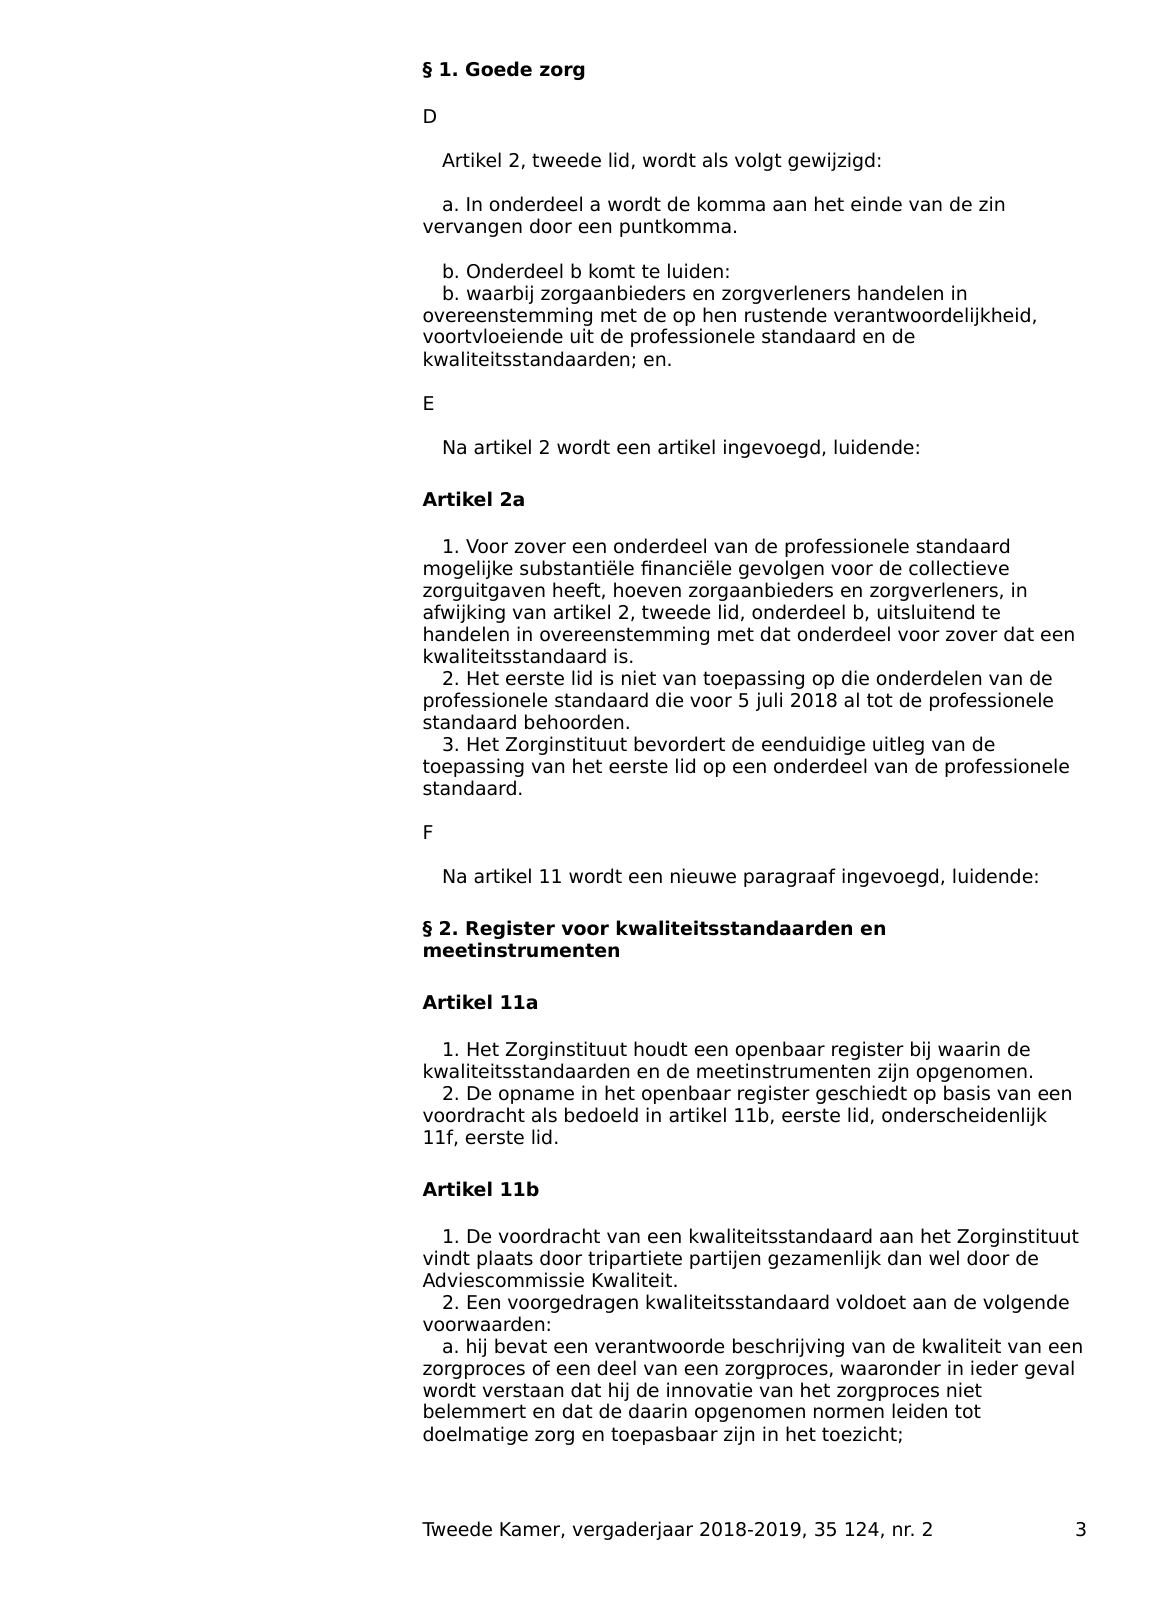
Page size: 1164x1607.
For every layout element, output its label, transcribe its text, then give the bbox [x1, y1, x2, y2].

text 3. Het Zorginstituut bevordert de eenduidige uitleg van de toepassing van het eerste lid op een onderdeel van de professionele standaard. [422, 733, 1087, 799]
text 2. De opname in het openbaar register geschiedt op basis van een voordracht als bedoeld in artikel 11b, eerste lid, onderscheidenlijk 11f, eerste lid. [422, 1083, 1087, 1149]
text a. In onderdeel a wordt de komma aan het einde van de zin vervangen door een puntkomma. [422, 194, 1087, 238]
text 2. Het eerste lid is niet van toepassing op die onderdelen van de professionele standaard die voor 5 juli 2018 al tot de professionele standaard behoorden. [422, 668, 1087, 733]
text F [422, 822, 1087, 844]
subtitle § 1. Goede zorg [422, 59, 1087, 81]
text a. hij bevat een verantwoorde beschrijving van de kwaliteit van een zorgproces of een deel van een zorgproces, waaronder in ieder geval wordt verstaan dat hij de innovatie van het zorgproces niet belemmert en dat de daarin opgenomen normen leiden tot doelmatige zorg en toepasbaar zijn in het toezicht; [422, 1336, 1087, 1445]
text 1. Voor zover een onderdeel van de professionele standaard mogelijke substantiële financiële gevolgen voor de collectieve zorguitgaven heeft, hoeven zorgaanbieders en zorgverleners, in afwijking van artikel 2, tweede lid, onderdeel b, uitsluitend te handelen in overeenstemming met dat onderdeel voor zover dat een kwaliteitsstandaard is. [422, 536, 1087, 668]
text E [422, 393, 1087, 414]
text D [422, 106, 1087, 128]
subtitle Artikel 2a [422, 489, 1087, 511]
text Na artikel 2 wordt een artikel ingevoegd, luidende: [422, 437, 1087, 459]
text Artikel 2, tweede lid, wordt als volgt gewijzigd: [422, 150, 1087, 172]
text 2. Een voorgedragen kwaliteitsstandaard voldoet aan de volgende voorwaarden: [422, 1292, 1087, 1336]
subtitle § 2. Register voor kwaliteitsstandaarden en meetinstrumenten [422, 918, 1087, 962]
subtitle Artikel 11a [422, 992, 1087, 1014]
text b. Onderdeel b komt te luiden: [422, 261, 1087, 282]
text 1. Het Zorginstituut houdt een openbaar register bij waarin de kwaliteitsstandaarden en de meetinstrumenten zijn opgenomen. [422, 1039, 1087, 1083]
text 1. De voordracht van een kwaliteitsstandaard aan het Zorginstituut vindt plaats door tripartiete partijen gezamenlijk dan wel door de Adviescommissie Kwaliteit. [422, 1226, 1087, 1292]
text Na artikel 11 wordt een nieuwe paragraaf ingevoegd, luidende: [422, 866, 1087, 888]
text b. waarbij zorgaanbieders en zorgverleners handelen in overeenstemming met de op hen rustende verantwoordelijkheid, voortvloeiende uit de professionele standaard en de kwaliteitsstandaarden; en. [422, 282, 1087, 370]
subtitle Artikel 11b [422, 1179, 1087, 1201]
